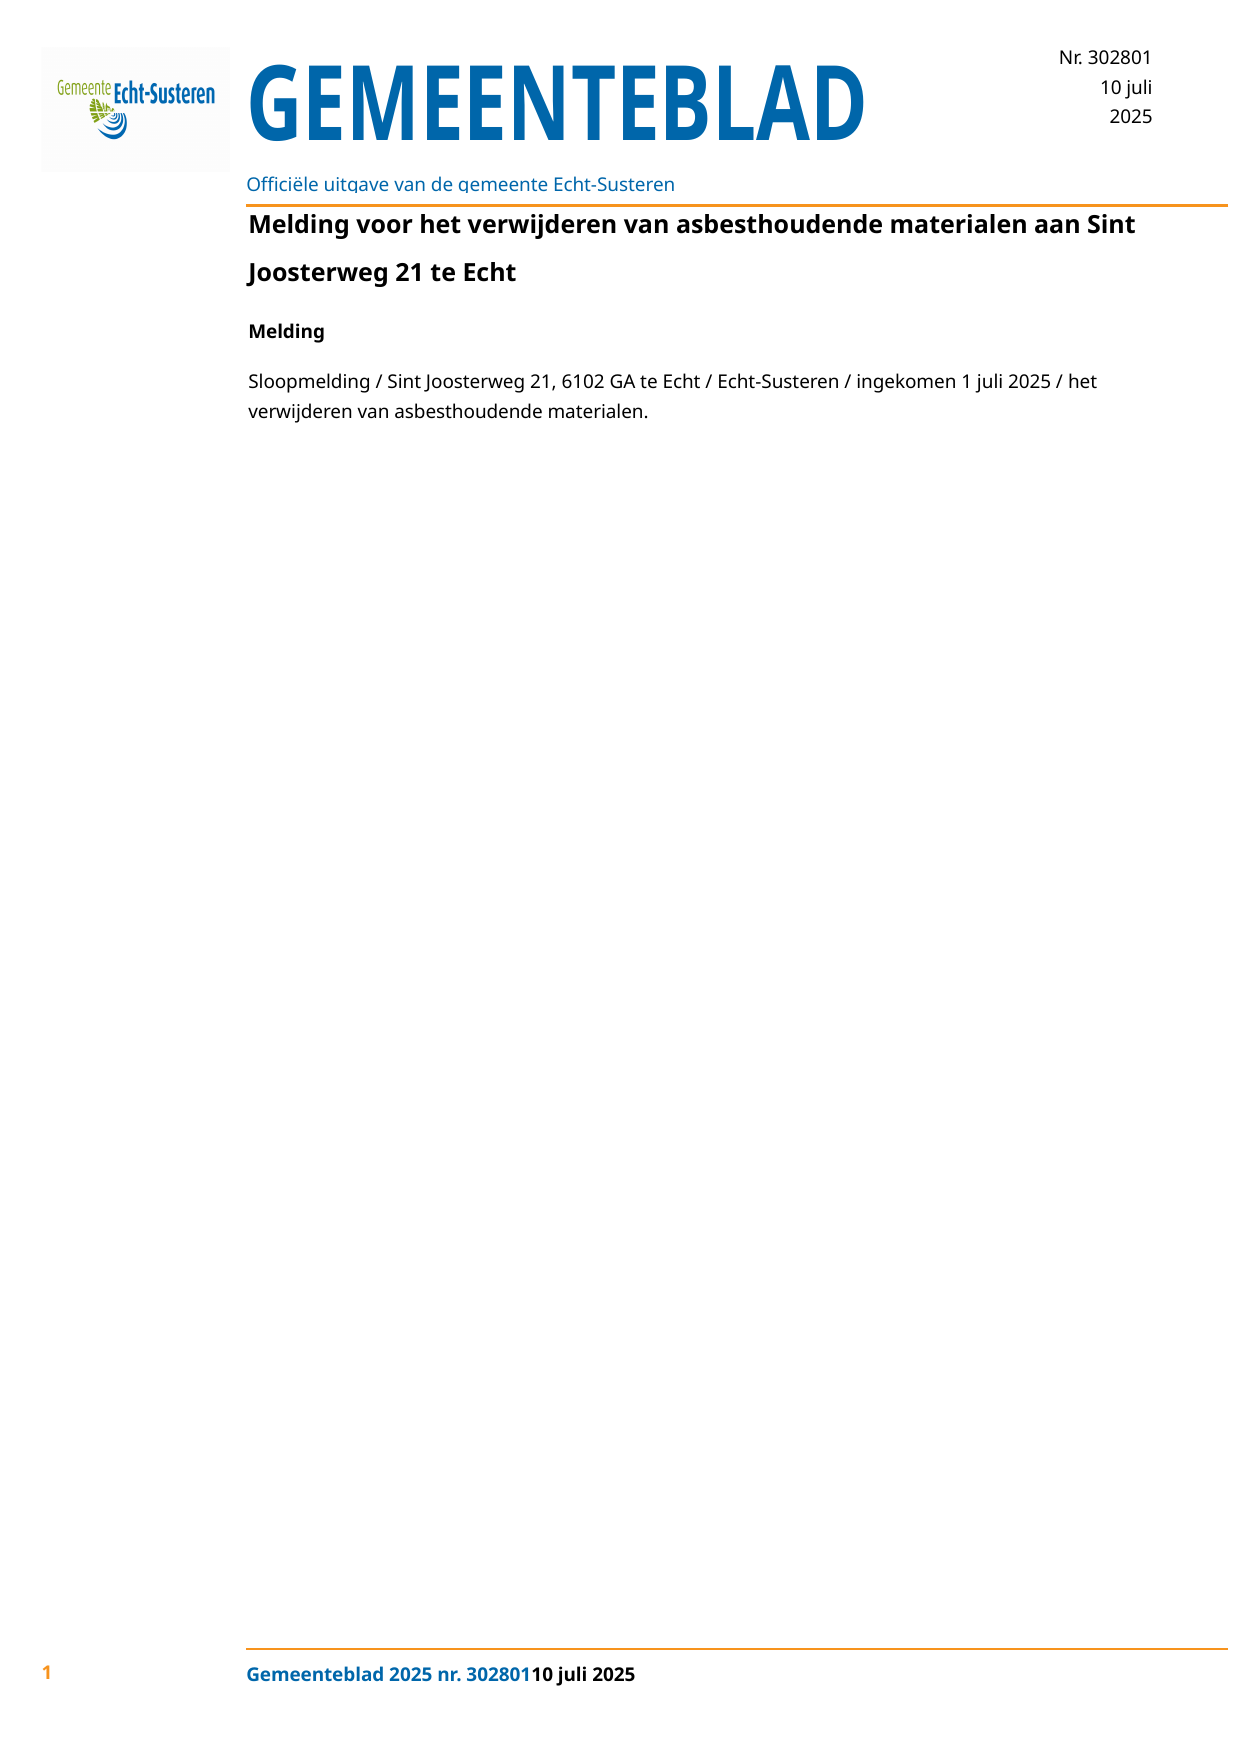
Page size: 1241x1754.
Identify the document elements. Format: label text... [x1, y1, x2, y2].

text Melding voor het verwijderen van asbesthoudende materialen aan Sint Joosterweg 21 te Echt [248, 207, 1152, 288]
text Sloopmelding / Sint Joosterweg 21, 6102 GA te Echt / Echt-Susteren / ingekomen 1 juli 2025 / het verwijderen van asbesthoudende materialen. [248, 368, 1152, 424]
text Melding [248, 318, 1152, 344]
picture [41, 47, 231, 172]
